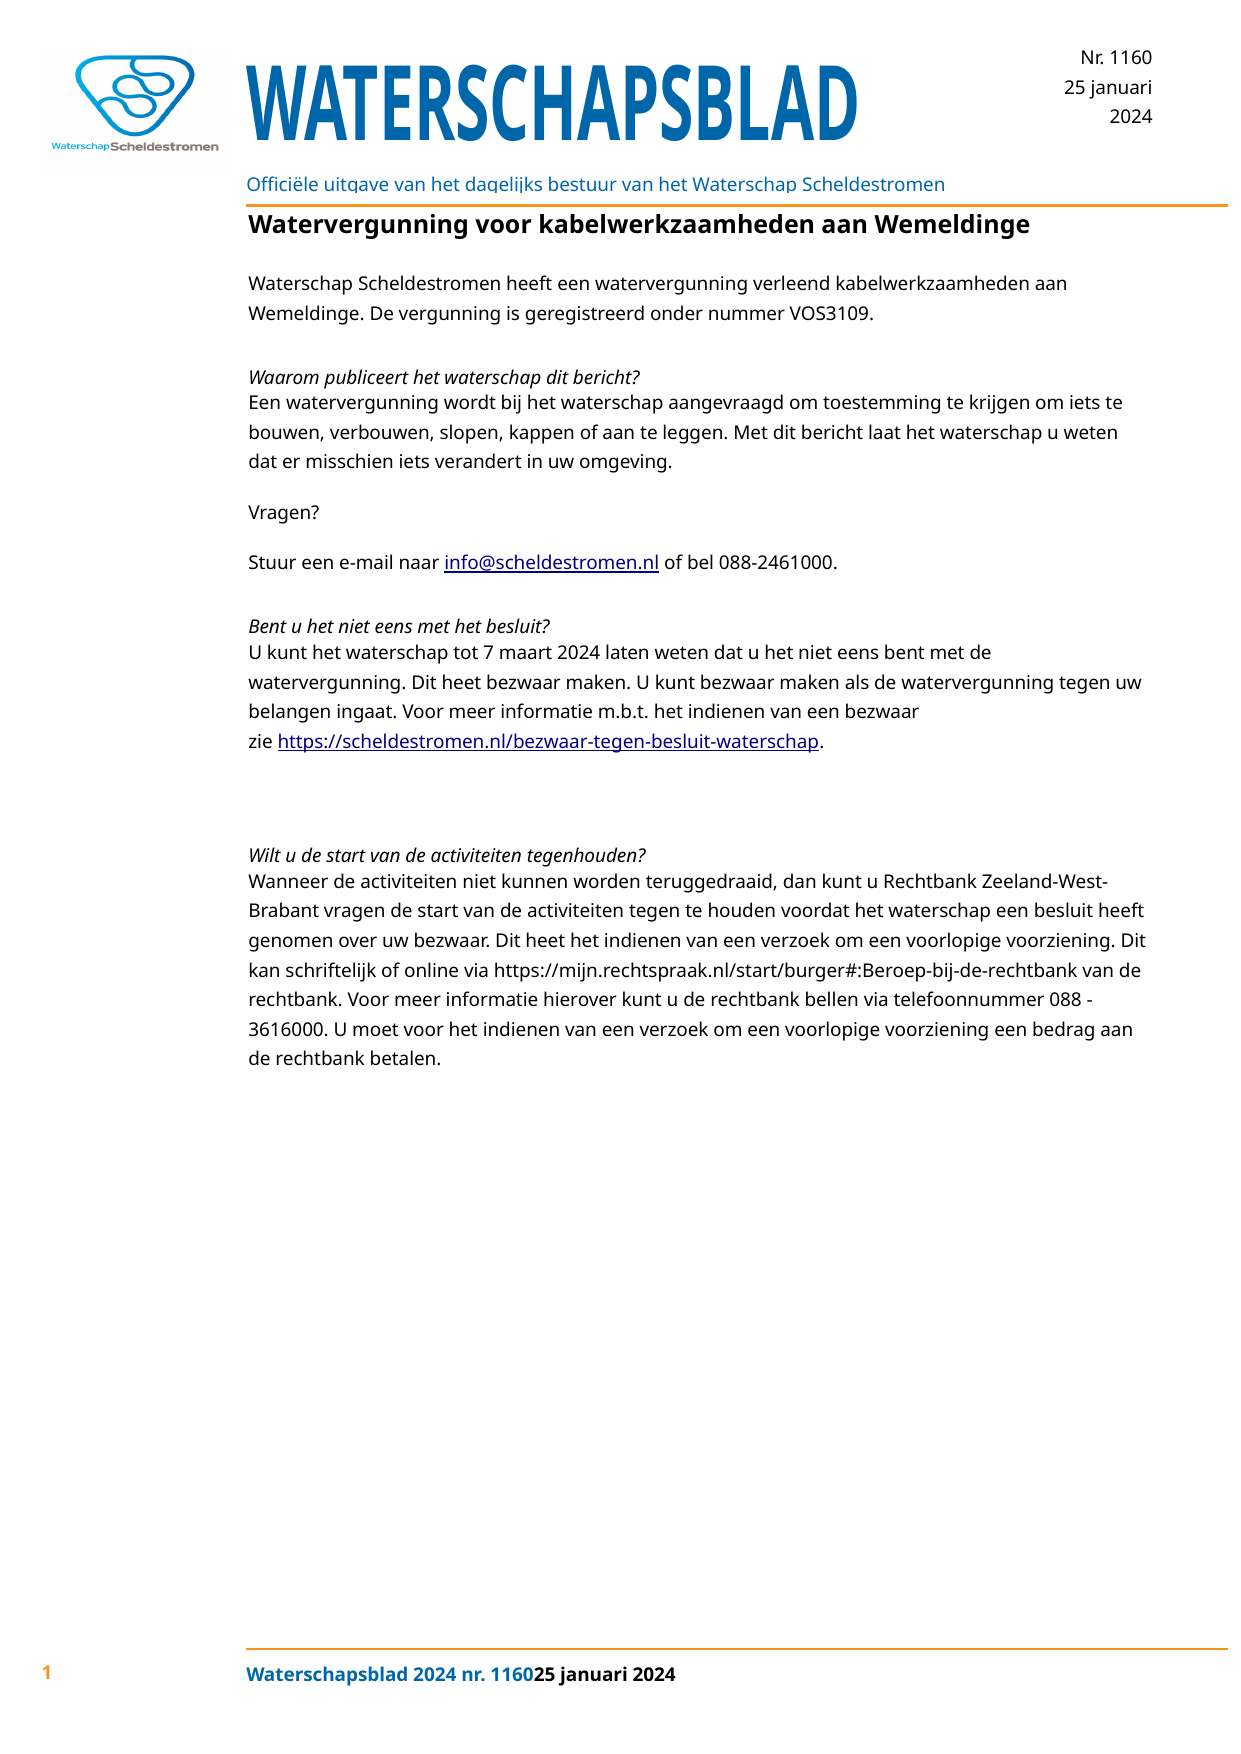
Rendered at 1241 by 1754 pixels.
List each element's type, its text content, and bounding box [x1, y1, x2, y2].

text U kunt het waterschap tot 7 maart 2024 laten weten dat u het niet eens bent met de watervergunning. Dit heet bezwaar maken. U kunt bezwaar maken als de watervergunning tegen uw belangen ingaat. Voor meer informatie m.b.t. het indienen van een bezwaar zie https://scheldestromen.nl/bezwaar-tegen-besluit-waterschap. [248, 639, 1152, 754]
text Een watervergunning wordt bij het waterschap aangevraagd om toestemming te krijgen om iets te bouwen, verbouwen, slopen, kappen of aan te leggen. Met dit bericht laat het waterschap u weten dat er misschien iets verandert in uw omgeving. [248, 389, 1152, 474]
text Waterschap Scheldestromen heeft een watervergunning verleend kabelwerkzaamheden aan Wemeldinge. De vergunning is geregistreerd onder nummer VOS3109. [248, 270, 1152, 326]
text Waarom publiceert het waterschap dit bericht? [248, 364, 1152, 389]
picture [41, 47, 231, 172]
text Stuur een e-mail naar info@scheldestromen.nl of bel 088-2461000. [248, 549, 1152, 575]
text Wanneer de activiteiten niet kunnen worden teruggedraaid, dan kunt u Rechtbank Zeeland-West-Brabant vragen de start van de activiteiten tegen te houden voordat het waterschap een besluit heeft genomen over uw bezwaar. Dit heet het indienen van een verzoek om een voorlopige voorziening. Dit kan schriftelijk of online via https://mijn.rechtspraak.nl/start/burger#:Beroep-bij-de-rechtbank van de rechtbank. Voor meer informatie hierover kunt u de rechtbank bellen via telefoonnummer 088 - 3616000. U moet voor het indienen van een verzoek om een voorlopige voorziening een bedrag aan de rechtbank betalen. [248, 868, 1152, 1071]
text Wilt u de start van de activiteiten tegenhouden? [248, 842, 1152, 868]
text Bent u het niet eens met het besluit? [248, 613, 1152, 639]
text Watervergunning voor kabelwerkzaamheden aan Wemeldinge [248, 207, 1152, 241]
text Vragen? [248, 499, 1152, 525]
